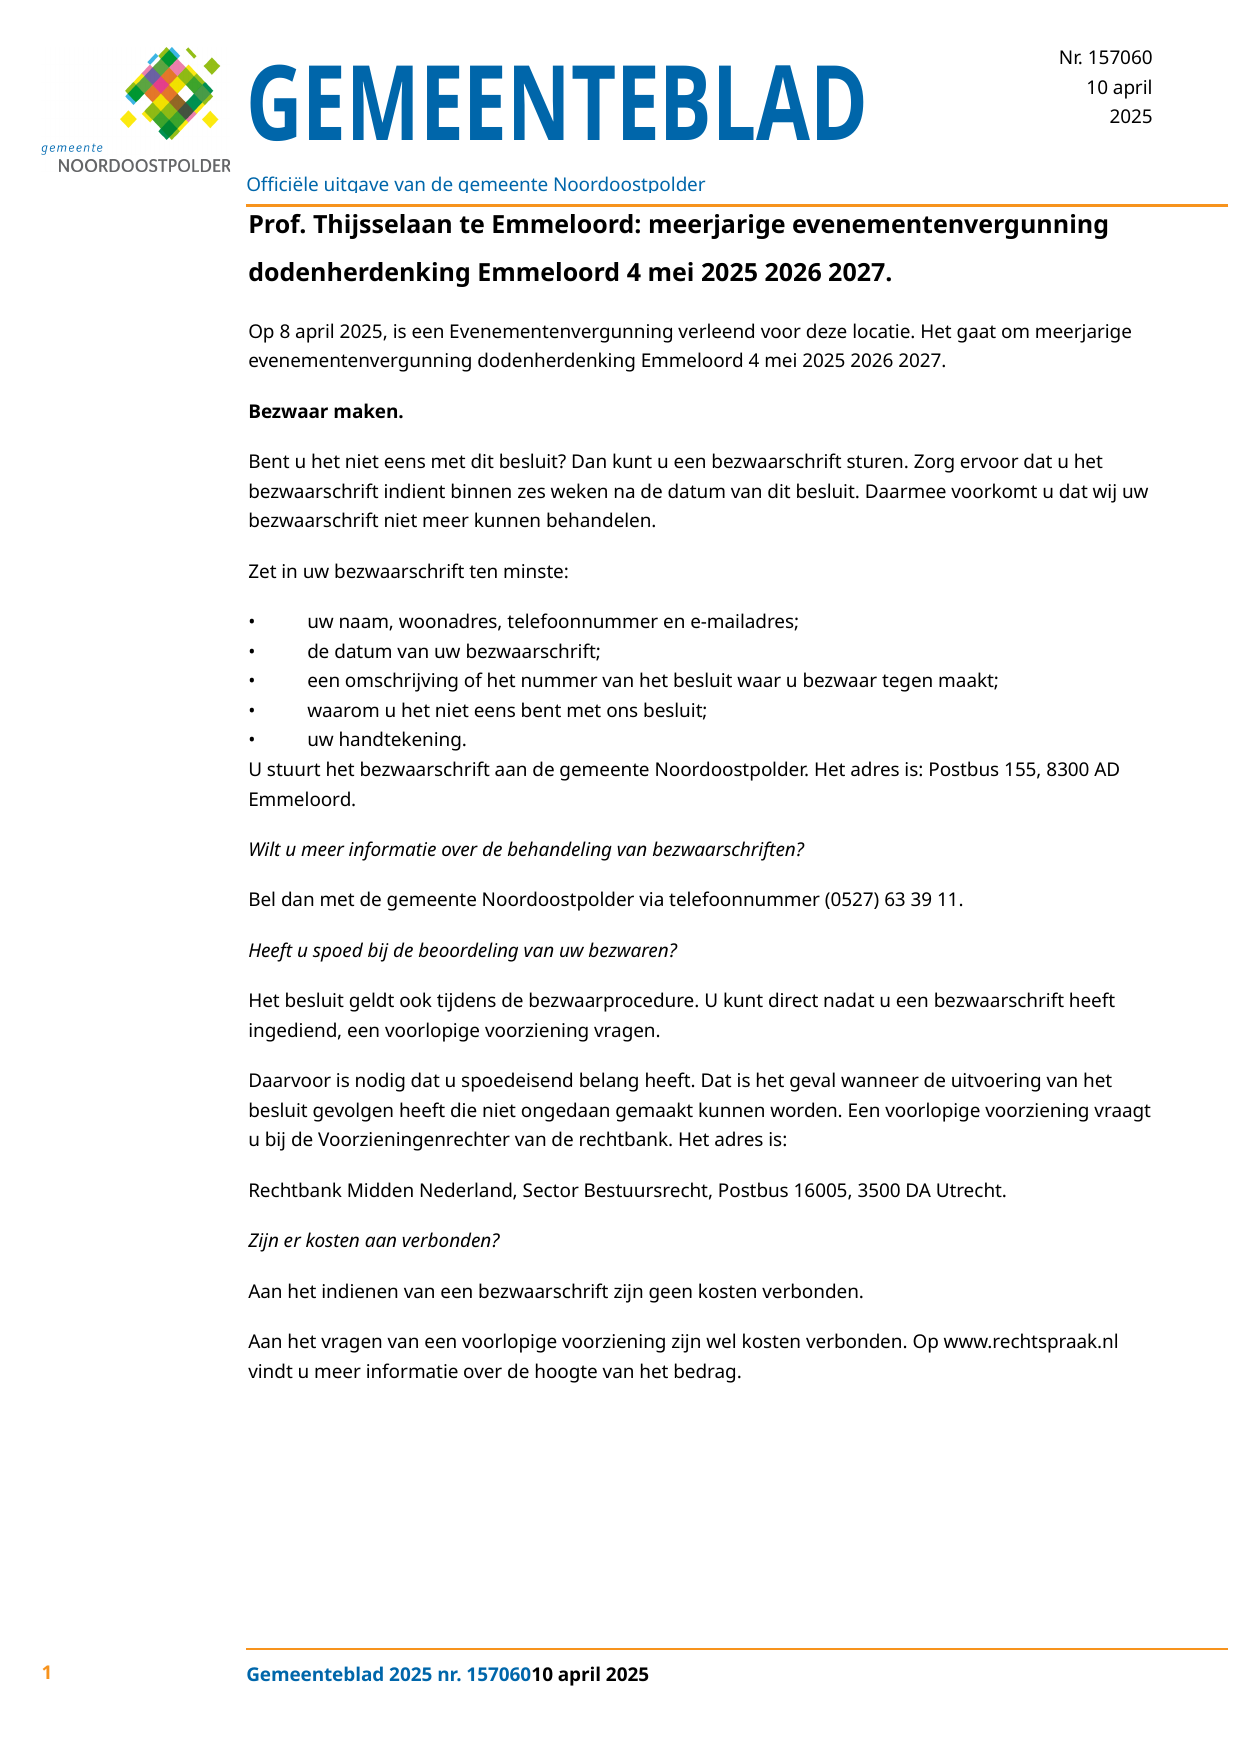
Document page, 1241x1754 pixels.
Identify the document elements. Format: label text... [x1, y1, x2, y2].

text Bent u het niet eens met dit besluit? Dan kunt u een bezwaarschrift sturen. Zorg ervoor dat u het bezwaarschrift indient binnen zes weken na de datum van dit besluit. Daarmee voorkomt u dat wij uw bezwaarschrift niet meer kunnen behandelen. [248, 448, 1152, 533]
text Aan het vragen van een voorlopige voorziening zijn wel kosten verbonden. Op www.rechtspraak.nl vindt u meer informatie over de hoogte van het bedrag. [248, 1328, 1152, 1384]
text Zijn er kosten aan verbonden? [248, 1227, 1152, 1253]
text Rechtbank Midden Nederland, Sector Bestuursrecht, Postbus 16005, 3500 DA Utrecht. [248, 1177, 1152, 1203]
text Bel dan met de gemeente Noordoostpolder via telefoonnummer (0527) 63 39 11. [248, 887, 1152, 912]
text Heeft u spoed bij de beoordeling van uw bezwaren? [248, 937, 1152, 963]
text Bezwaar maken. [248, 398, 1152, 424]
text Het besluit geldt ook tijdens de bezwaarprocedure. U kunt direct nadat u een bezwaarschrift heeft ingediend, een voorlopige voorziening vragen. [248, 987, 1152, 1043]
text Aan het indienen van een bezwaarschrift zijn geen kosten verbonden. [248, 1278, 1152, 1304]
text Daarvoor is nodig dat u spoedeisend belang heeft. Dat is het geval wanneer de uitvoering van het besluit gevolgen heeft die niet ongedaan gemaakt kunnen worden. Een voorlopige voorziening vraagt u bij de Voorzieningenrechter van de rechtbank. Het adres is: [248, 1067, 1152, 1152]
list een omschrijving of het nummer van het besluit waar u bezwaar tegen maakt; [248, 667, 1152, 693]
text Prof. Thijsselaan te Emmeloord: meerjarige evenementenvergunning dodenherdenking Emmeloord 4 mei 2025 2026 2027. [248, 207, 1152, 288]
text Op 8 april 2025, is een Evenementenvergunning verleend voor deze locatie. Het gaat om meerjarige evenementenvergunning dodenherdenking Emmeloord 4 mei 2025 2026 2027. [248, 318, 1152, 373]
text Wilt u meer informatie over de behandeling van bezwaarschriften? [248, 836, 1152, 862]
list de datum van uw bezwaarschrift; [248, 638, 1152, 664]
picture [41, 47, 231, 172]
list waarom u het niet eens bent met ons besluit; [248, 697, 1152, 723]
text Zet in uw bezwaarschrift ten minste: [248, 558, 1152, 584]
text U stuurt het bezwaarschrift aan de gemeente Noordoostpolder. Het adres is: Postbus 155, 8300 AD Emmeloord. [248, 756, 1152, 812]
list uw handtekening. [248, 727, 1152, 752]
list uw naam, woonadres, telefoonnummer en e-mailadres; [248, 608, 1152, 634]
